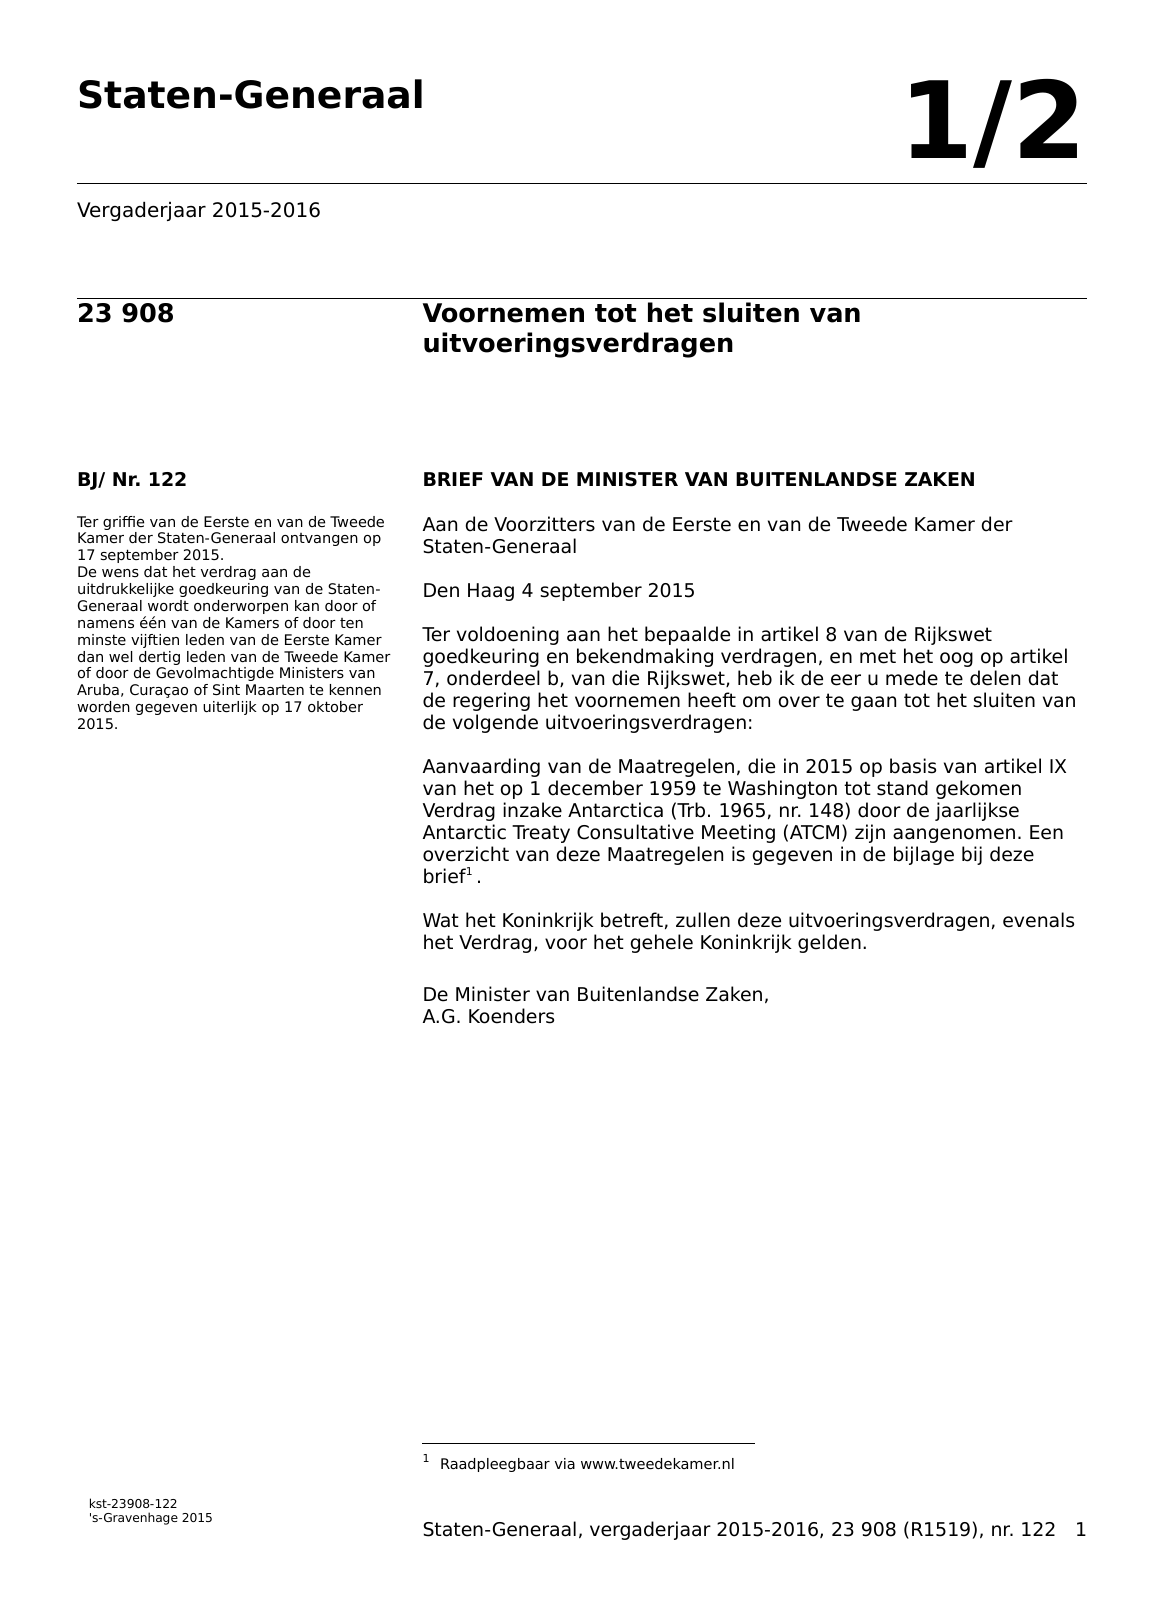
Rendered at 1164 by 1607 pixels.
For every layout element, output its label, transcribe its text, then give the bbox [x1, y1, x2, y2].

text Ter griffie van de Eerste en van de Tweede Kamer der Staten-Generaal ontvangen op 17 september 2015. [77, 513, 399, 564]
table_cell Vergaderjaar 2015-2016 [77, 184, 1087, 298]
table_header 1/2 [886, 59, 1087, 183]
subtitle BJ/ Nr. 122 BRIEF VAN DE MINISTER VAN BUITENLANDSE ZAKEN [77, 469, 1087, 491]
table_header Staten-Generaal [77, 59, 886, 183]
text Den Haag 4 september 2015 [422, 580, 1087, 602]
text Aan de Voorzitters van de Eerste en van de Tweede Kamer der Staten-Generaal [422, 513, 1087, 557]
text Aanvaarding van de Maatregelen, die in 2015 op basis van artikel IX van het op 1 december 1959 te Washington tot stand gekomen Verdrag inzake Antarctica (Trb. 1965, nr. 148) door de jaarlijkse Antarctic Treaty Consultative Meeting (ATCM) zijn aangenomen. Een overzicht van deze Maatregelen is gegeven in de bijlage bij deze brief. [422, 756, 1087, 888]
text 's-Gravenhage 2015 [88, 1511, 323, 1525]
subtitle 23 908 Voornemen tot het sluiten van uitvoeringsverdragen [77, 299, 1087, 358]
text Wat het Koninkrijk betreft, zullen deze uitvoeringsverdragen, evenals het Verdrag, voor het gehele Koninkrijk gelden. [422, 910, 1087, 954]
text kst-23908-122 [88, 1497, 323, 1511]
text De wens dat het verdrag aan de uitdrukkelijke goedkeuring van de Staten-Generaal wordt onderworpen kan door of namens één van de Kamers of door ten minste vijftien leden van de Eerste Kamer dan wel dertig leden van de Tweede Kamer of door de Gevolmachtigde Ministers van Aruba, Curaçao of Sint Maarten te kennen worden gegeven uiterlijk op 17 oktober 2015. [77, 564, 399, 733]
text De Minister van Buitenlandse Zaken, A.G. Koenders [422, 984, 1087, 1028]
text Raadpleegbaar via www.tweedekamer.nl [422, 1452, 1087, 1474]
text Ter voldoening aan het bepaalde in artikel 8 van de Rijkswet goedkeuring en bekendmaking verdragen, en met het oog op artikel 7, onderdeel b, van die Rijkswet, heb ik de eer u mede te delen dat de regering het voornemen heeft om over te gaan tot het sluiten van de volgende uitvoeringsverdragen: [422, 624, 1087, 734]
